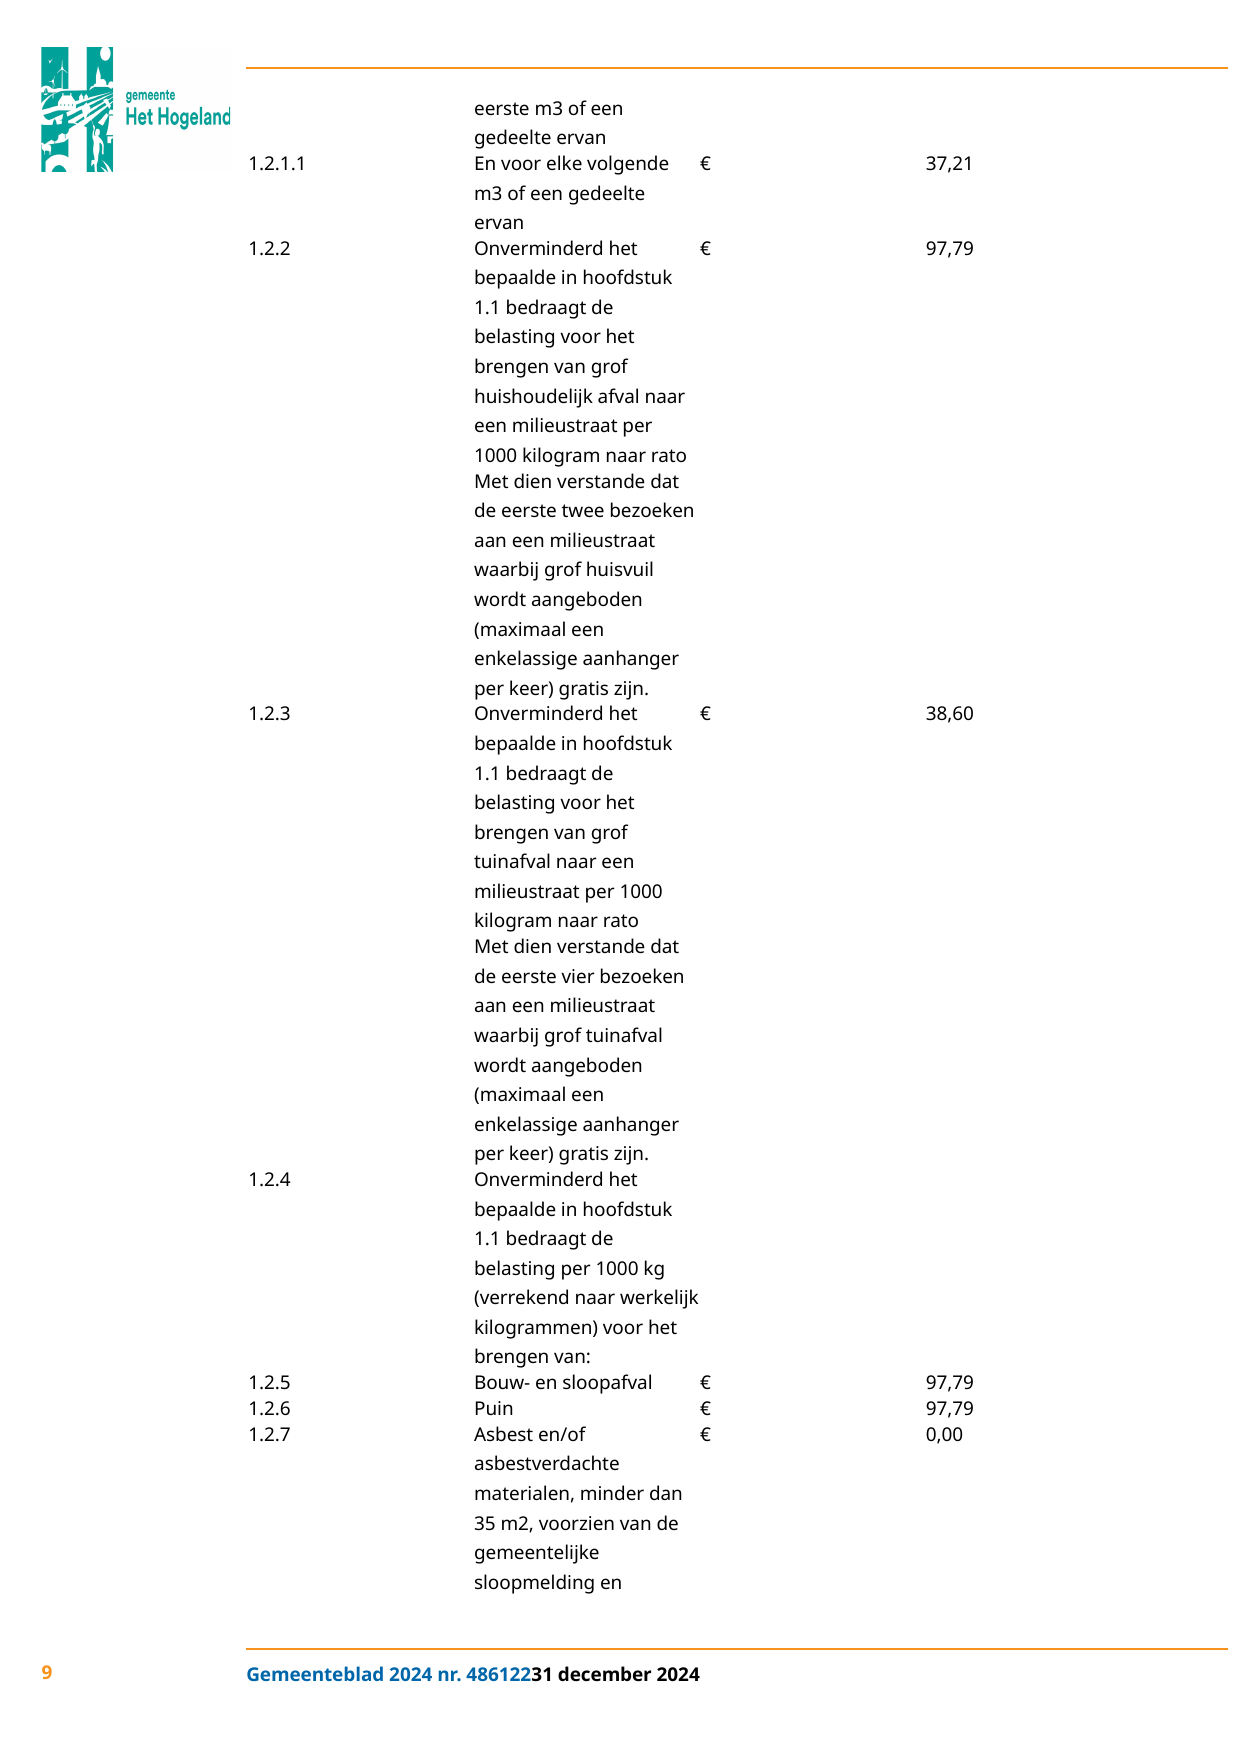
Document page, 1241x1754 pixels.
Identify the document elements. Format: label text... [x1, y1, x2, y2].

table_cell [700, 1166, 926, 1369]
table_cell € [700, 235, 926, 468]
table_cell 1.2.2 [248, 235, 474, 468]
table_header [926, 95, 1152, 150]
table_cell 97,79 [926, 235, 1152, 468]
table_header [700, 95, 926, 150]
table_header [248, 95, 474, 150]
table_cell 1.2.5 [248, 1370, 474, 1395]
table_cell [700, 468, 926, 701]
table_cell 97,79 [926, 1395, 1152, 1421]
table_cell [248, 934, 474, 1166]
table_cell Puin [474, 1395, 700, 1421]
table_cell Onverminderd het bepaalde in hoofdstuk 1.1 bedraagt de belasting per 1000 kg (verrekend naar werkelijk kilogrammen) voor het brengen van: [474, 1166, 700, 1369]
table_cell En voor elke volgende m3 of een gedeelte ervan [474, 150, 700, 235]
table_cell € [700, 1395, 926, 1421]
table_cell Bouw- en sloopafval [474, 1370, 700, 1395]
table_cell 38,60 [926, 701, 1152, 933]
table_cell 1.2.6 [248, 1395, 474, 1421]
table_cell € [700, 1421, 926, 1594]
table_cell € [700, 701, 926, 933]
table_cell Met dien verstande dat de eerste vier bezoeken aan een milieustraat waarbij grof tuinafval wordt aangeboden (maximaal een enkelassige aanhanger per keer) gratis zijn. [474, 934, 700, 1166]
table_cell € [700, 150, 926, 235]
table_cell Onverminderd het bepaalde in hoofdstuk 1.1 bedraagt de belasting voor het brengen van grof tuinafval naar een milieustraat per 1000 kilogram naar rato [474, 701, 700, 933]
table_header eerste m3 of een gedeelte ervan [474, 95, 700, 150]
table_cell [926, 1166, 1152, 1369]
table_cell 1.2.4 [248, 1166, 474, 1369]
table_cell [248, 468, 474, 701]
table_cell 1.2.1.1 [248, 150, 474, 235]
table_cell [926, 468, 1152, 701]
table_cell [926, 934, 1152, 1166]
table_cell Met dien verstande dat de eerste twee bezoeken aan een milieustraat waarbij grof huisvuil wordt aangeboden (maximaal een enkelassige aanhanger per keer) gratis zijn. [474, 468, 700, 701]
picture [41, 47, 231, 172]
table_cell Onverminderd het bepaalde in hoofdstuk 1.1 bedraagt de belasting voor het brengen van grof huishoudelijk afval naar een milieustraat per 1000 kilogram naar rato [474, 235, 700, 468]
table_cell 0,00 [926, 1421, 1152, 1594]
table_cell € [700, 1370, 926, 1395]
table_cell 1.2.3 [248, 701, 474, 933]
table_cell Asbest en/of asbestverdachte materialen, minder dan 35 m2, voorzien van de gemeentelijke sloopmelding en [474, 1421, 700, 1594]
table_cell 97,79 [926, 1370, 1152, 1395]
table_cell 1.2.7 [248, 1421, 474, 1594]
table_cell [700, 934, 926, 1166]
table_cell 37,21 [926, 150, 1152, 235]
